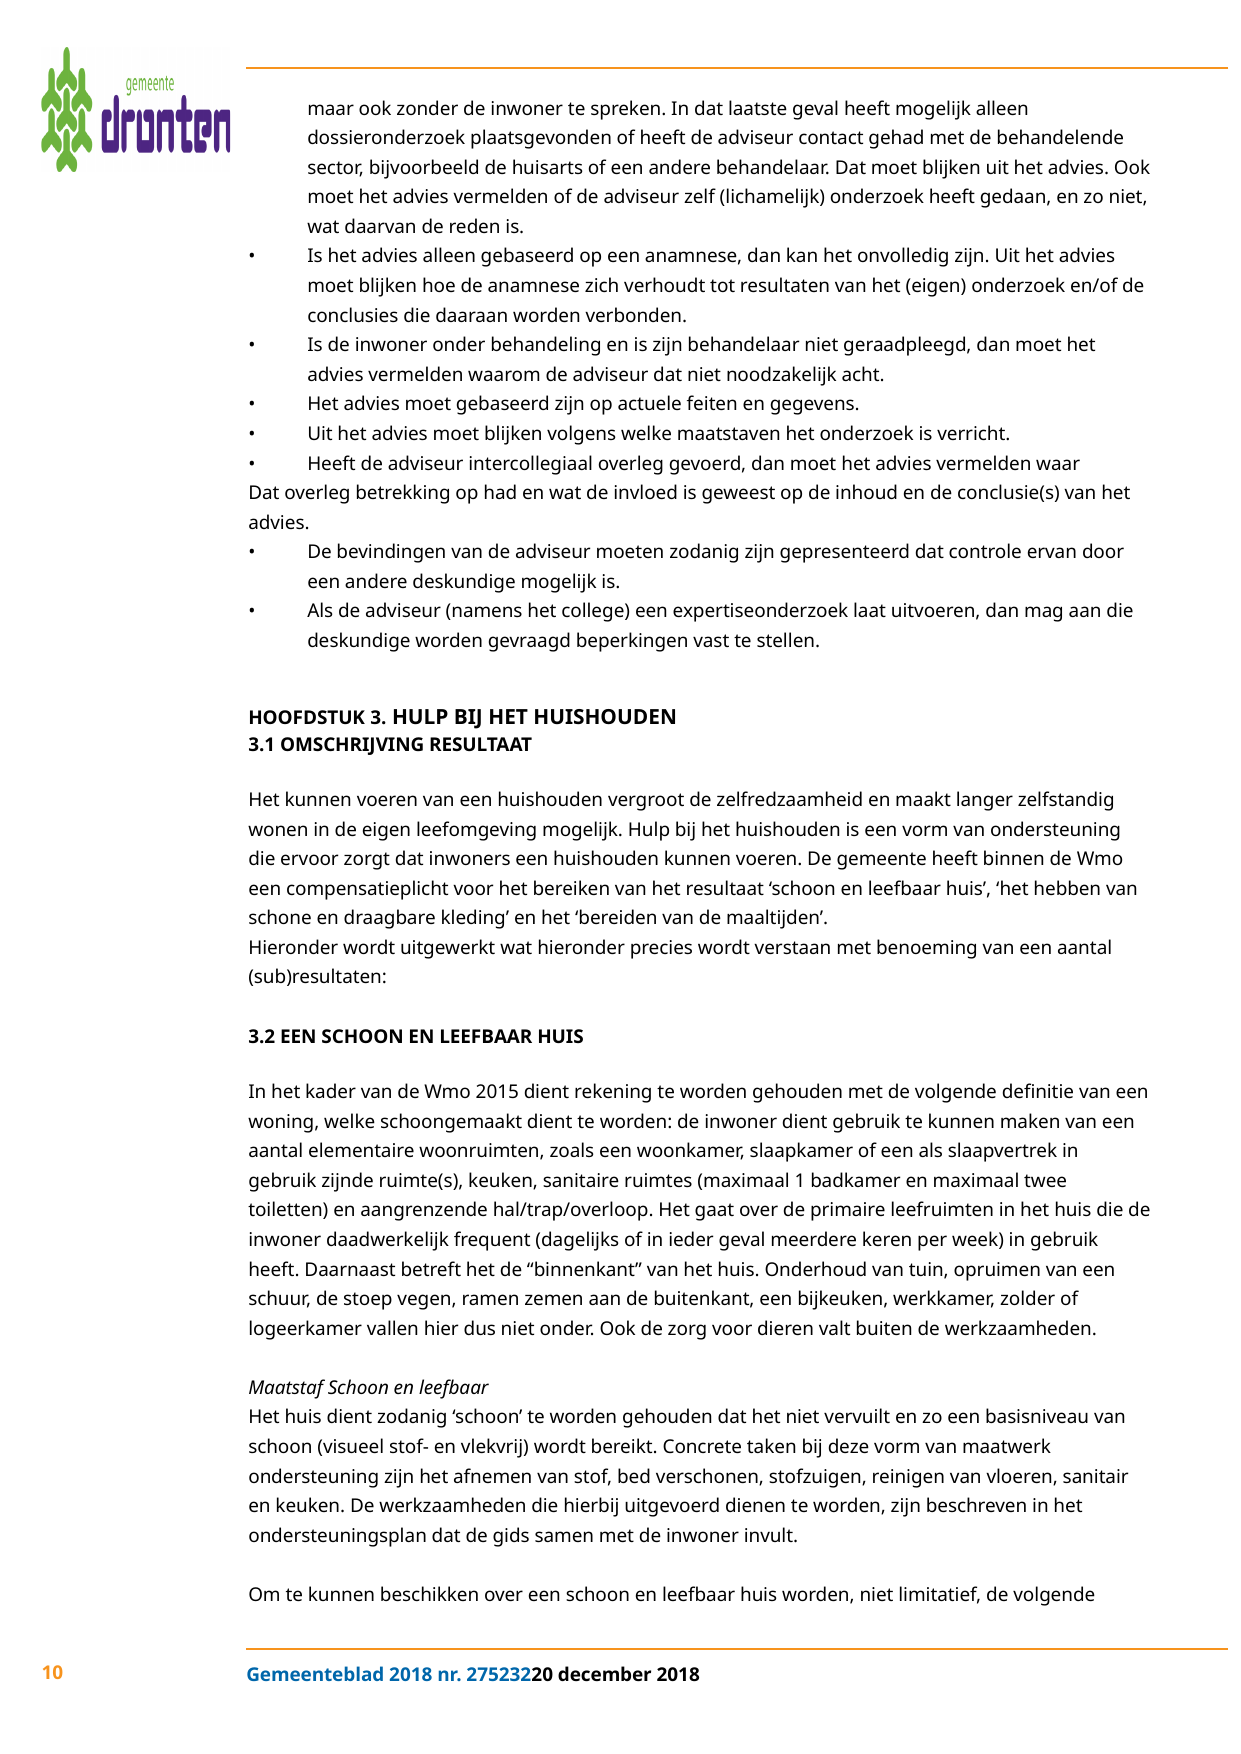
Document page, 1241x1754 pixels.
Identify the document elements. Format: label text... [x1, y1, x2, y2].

text Om te kunnen beschikken over een schoon en leefbaar huis worden, niet limitatief, de volgende [248, 1581, 1152, 1607]
text Het kunnen voeren van een huishouden vergroot de zelfredzaamheid en maakt langer zelfstandig wonen in de eigen leefomgeving mogelijk. Hulp bij het huishouden is een vorm van ondersteuning die ervoor zorgt dat inwoners een huishouden kunnen voeren. De gemeente heeft binnen de Wmo een compensatieplicht voor het bereiken van het resultaat ‘schoon en leefbaar huis’, ‘het hebben van schone en draagbare kleding’ en het ‘bereiden van de maaltijden’. [248, 786, 1152, 930]
list De bevindingen van de adviseur moeten zodanig zijn gepresenteerd dat controle ervan door een andere deskundige mogelijk is. [248, 538, 1152, 594]
list Is de inwoner onder behandeling en is zijn behandelaar niet geraadpleegd, dan moet het advies vermelden waarom de adviseur dat niet noodzakelijk acht. [248, 331, 1152, 387]
text HOOFDSTUK 3. HULP BIJ HET HUISHOUDEN [248, 702, 1152, 731]
picture [41, 47, 231, 172]
list Is het advies alleen gebaseerd op een anamnese, dan kan het onvolledig zijn. Uit het advies moet blijken hoe de anamnese zich verhoudt tot resultaten van het (eigen) onderzoek en/of de conclusies die daaraan worden verbonden. [248, 243, 1152, 328]
text In het kader van de Wmo 2015 dient rekening te worden gehouden met de volgende definitie van een woning, welke schoongemaakt dient te worden: de inwoner dient gebruik te kunnen maken van een aantal elementaire woonruimten, zoals een woonkamer, slaapkamer of een als slaapvertrek in gebruik zijnde ruimte(s), keuken, sanitaire ruimtes (maximaal 1 badkamer en maximaal twee toiletten) en aangrenzende hal/trap/overloop. Het gaat over de primaire leefruimten in het huis die de inwoner daadwerkelijk frequent (dagelijks of in ieder geval meerdere keren per week) in gebruik heeft. Daarnaast betreft het de “binnenkant” van het huis. Onderhoud van tuin, opruimen van een schuur, de stoep vegen, ramen zemen aan de buitenkant, een bijkeuken, werkkamer, zolder of logeerkamer vallen hier dus niet onder. Ook de zorg voor dieren valt buiten de werkzaamheden. [248, 1078, 1152, 1341]
list Uit het advies moet blijken volgens welke maatstaven het onderzoek is verricht. [248, 420, 1152, 446]
list Heeft de adviseur intercollegiaal overleg gevoerd, dan moet het advies vermelden waar [248, 450, 1152, 476]
list Als de adviseur (namens het college) een expertiseonderzoek laat uitvoeren, dan mag aan die deskundige worden gevraagd beperkingen vast te stellen. [248, 598, 1152, 653]
list Het advies moet gebaseerd zijn op actuele feiten en gegevens. [248, 391, 1152, 416]
text 3.1 OMSCHRIJVING RESULTAAT [248, 731, 1152, 757]
text Hieronder wordt uitgewerkt wat hieronder precies wordt verstaan met benoeming van een aantal (sub)resultaten: [248, 934, 1152, 989]
text 3.2 EEN SCHOON EN LEEFBAAR HUIS [248, 1023, 1152, 1049]
text Dat overleg betrekking op had en wat de invloed is geweest op de inhoud en de conclusie(s) van het advies. [248, 479, 1152, 535]
text Het huis dient zodanig ‘schoon’ te worden gehouden dat het niet vervuilt en zo een basisniveau van schoon (visueel stof- en vlekvrij) wordt bereikt. Concrete taken bij deze vorm van maatwerk ondersteuning zijn het afnemen van stof, bed verschonen, stofzuigen, reinigen van vloeren, sanitair en keuken. De werkzaamheden die hierbij uitgevoerd dienen te worden, zijn beschreven in het ondersteuningsplan dat de gids samen met de inwoner invult. [248, 1404, 1152, 1548]
text Maatstaf Schoon en leefbaar [248, 1374, 1152, 1400]
list maar ook zonder de inwoner te spreken. In dat laatste geval heeft mogelijk alleen dossieronderzoek plaatsgevonden of heeft de adviseur contact gehad met de behandelende sector, bijvoorbeeld de huisarts of een andere behandelaar. Dat moet blijken uit het advies. Ook moet het advies vermelden of de adviseur zelf (lichamelijk) onderzoek heeft gedaan, en zo niet, wat daarvan de reden is. [248, 95, 1152, 239]
